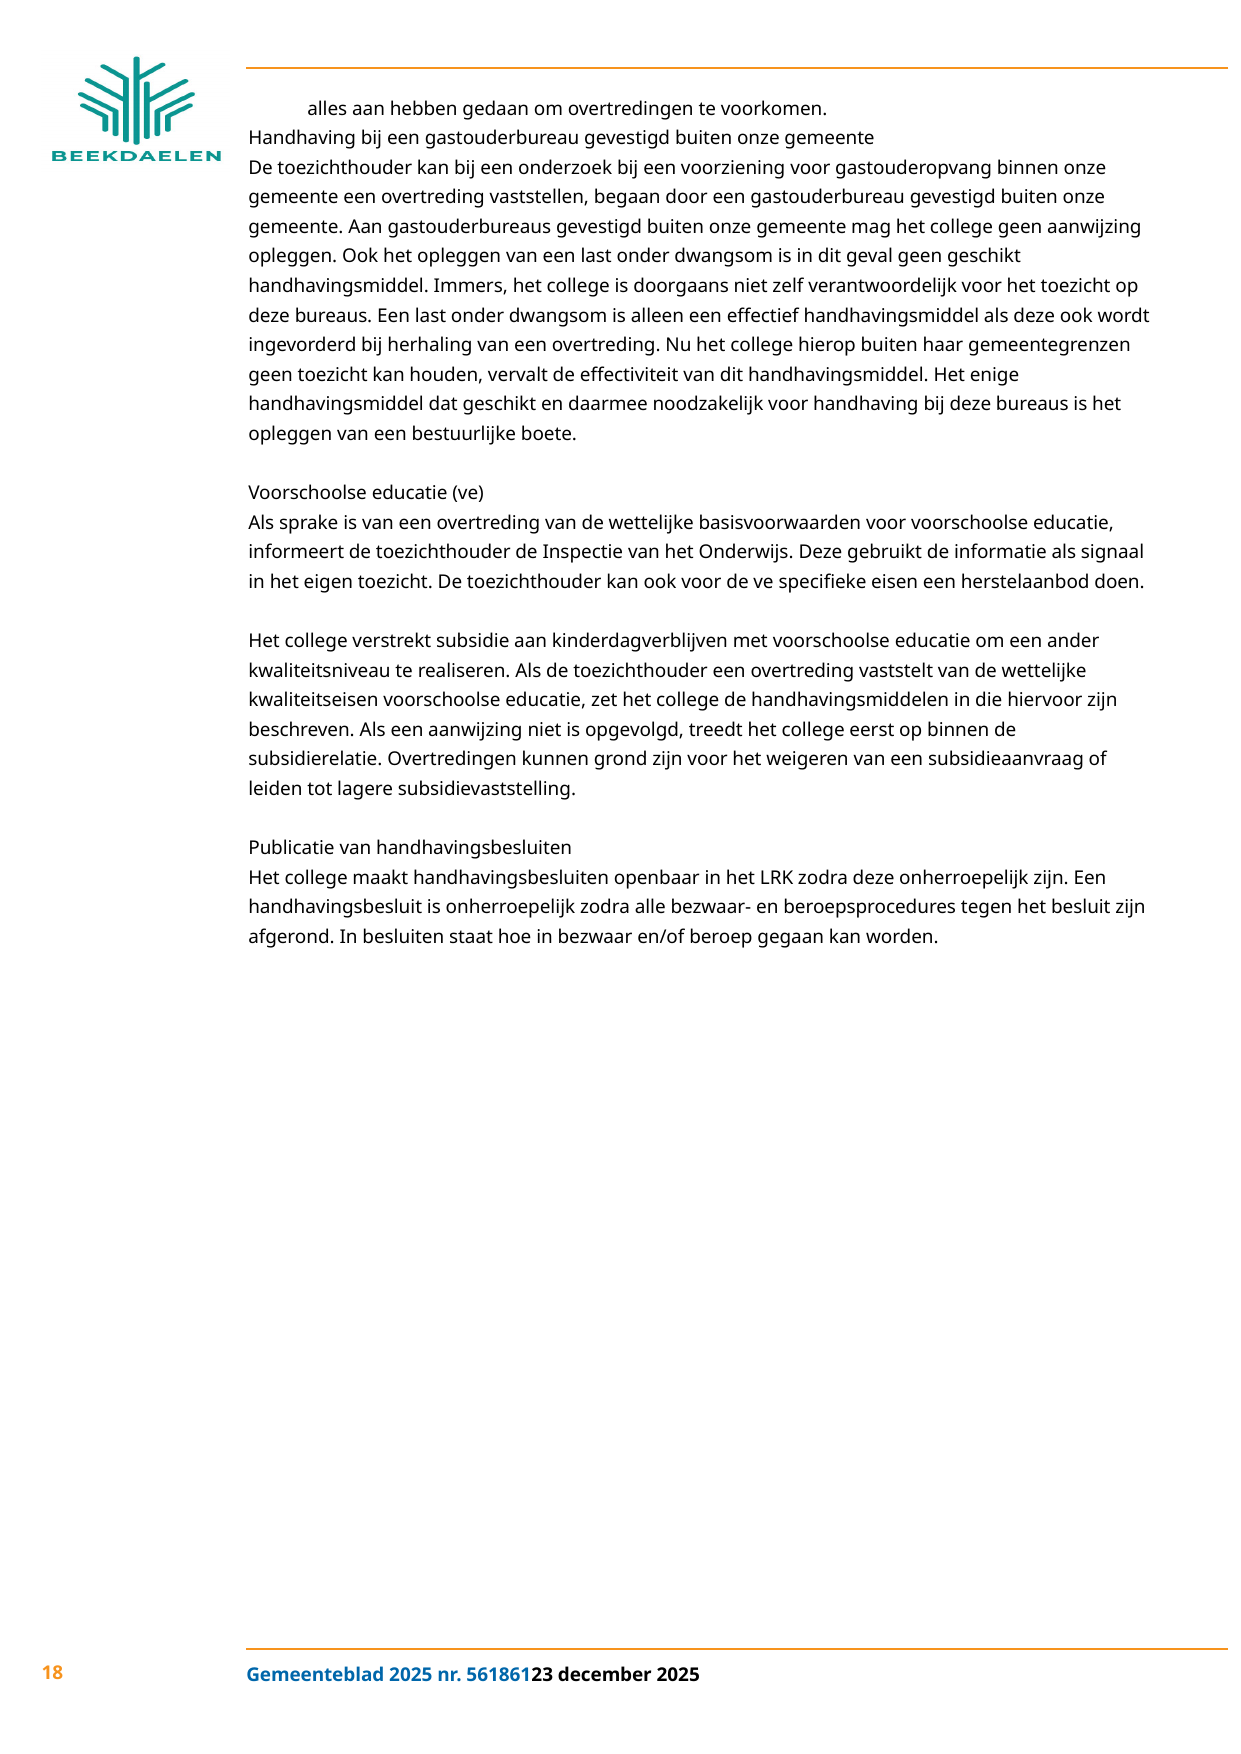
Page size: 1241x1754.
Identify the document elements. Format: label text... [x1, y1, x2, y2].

text Publicatie van handhavingsbesluiten [248, 834, 1152, 860]
text Het college verstrekt subsidie aan kinderdagverblijven met voorschoolse educatie om een ander kwaliteitsniveau te realiseren. Als de toezichthouder een overtreding vaststelt van de wettelijke kwaliteitseisen voorschoolse educatie, zet het college de handhavingsmiddelen in die hiervoor zijn beschreven. Als een aanwijzing niet is opgevolgd, treedt het college eerst op binnen de subsidierelatie. Overtredingen kunnen grond zijn voor het weigeren van een subsidieaanvraag of leiden tot lagere subsidievaststelling. [248, 627, 1152, 801]
text Handhaving bij een gastouderbureau gevestigd buiten onze gemeente [248, 124, 1152, 150]
text Het college maakt handhavingsbesluiten openbaar in het LRK zodra deze onherroepelijk zijn. Een handhavingsbesluit is onherroepelijk zodra alle bezwaar- en beroepsprocedures tegen het besluit zijn afgerond. In besluiten staat hoe in bezwaar en/of beroep gegaan kan worden. [248, 864, 1152, 949]
text De toezichthouder kan bij een onderzoek bij een voorziening voor gastouderopvang binnen onze gemeente een overtreding vaststellen, begaan door een gastouderbureau gevestigd buiten onze gemeente. Aan gastouderbureaus gevestigd buiten onze gemeente mag het college geen aanwijzing opleggen. Ook het opleggen van een last onder dwangsom is in dit geval geen geschikt handhavingsmiddel. Immers, het college is doorgaans niet zelf verantwoordelijk voor het toezicht op deze bureaus. Een last onder dwangsom is alleen een effectief handhavingsmiddel als deze ook wordt ingevorderd bij herhaling van een overtreding. Nu het college hierop buiten haar gemeentegrenzen geen toezicht kan houden, vervalt de effectiviteit van dit handhavingsmiddel. Het enige handhavingsmiddel dat geschikt en daarmee noodzakelijk voor handhaving bij deze bureaus is het opleggen van een bestuurlijke boete. [248, 154, 1152, 446]
text Als sprake is van een overtreding van de wettelijke basisvoorwaarden voor voorschoolse educatie, informeert de toezichthouder de Inspectie van het Onderwijs. Deze gebruikt de informatie als signaal in het eigen toezicht. De toezichthouder kan ook voor de ve specifieke eisen een herstelaanbod doen. [248, 509, 1152, 594]
picture [41, 47, 231, 172]
text Voorschoolse educatie (ve) [248, 479, 1152, 505]
list alles aan hebben gedaan om overtredingen te voorkomen. [248, 95, 1152, 121]
